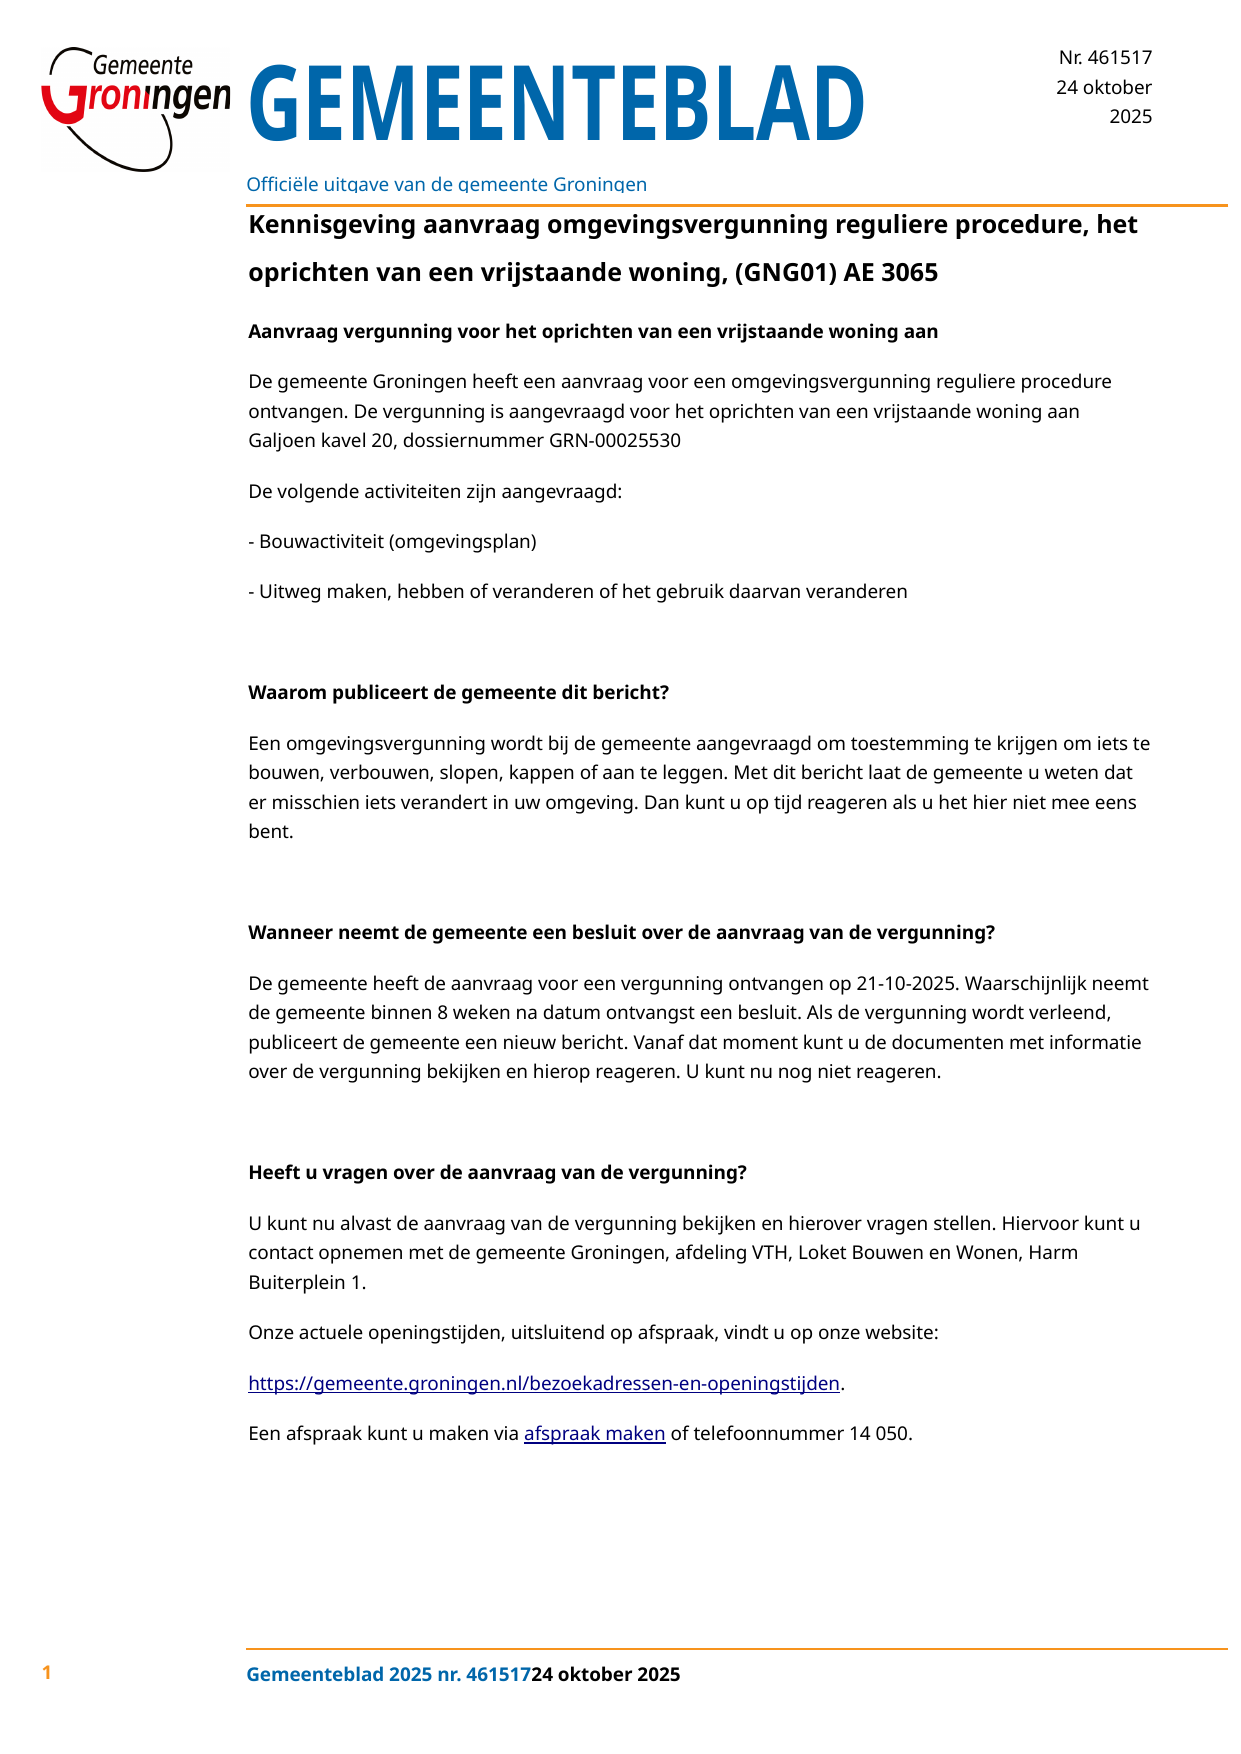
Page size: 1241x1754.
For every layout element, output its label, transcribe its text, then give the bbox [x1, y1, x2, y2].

text De gemeente Groningen heeft een aanvraag voor een omgevingsvergunning reguliere procedure ontvangen. De vergunning is aangevraagd voor het oprichten van een vrijstaande woning aan Galjoen kavel 20, dossiernummer GRN-00025530 [248, 368, 1152, 453]
text Onze actuele openingstijden, uitsluitend op afspraak, vindt u op onze website: [248, 1319, 1152, 1345]
text Aanvraag vergunning voor het oprichten van een vrijstaande woning aan [248, 318, 1152, 344]
text - Uitweg maken, hebben of veranderen of het gebruik daarvan veranderen [248, 579, 1152, 604]
text Kennisgeving aanvraag omgevingsvergunning reguliere procedure, het oprichten van een vrijstaande woning, (GNG01) AE 3065 [248, 207, 1152, 288]
text Een afspraak kunt u maken via afspraak maken of telefoonnummer 14 050. [248, 1420, 1152, 1446]
text Waarom publiceert de gemeente dit bericht? [248, 679, 1152, 705]
picture [41, 47, 231, 172]
text De volgende activiteiten zijn aangevraagd: [248, 478, 1152, 504]
text Heeft u vragen over de aanvraag van de vergunning? [248, 1159, 1152, 1185]
text U kunt nu alvast de aanvraag van de vergunning bekijken en hierover vragen stellen. Hiervoor kunt u contact opnemen met de gemeente Groningen, afdeling VTH, Loket Bouwen en Wonen, Harm Buiterplein 1. [248, 1210, 1152, 1295]
text Een omgevingsvergunning wordt bij de gemeente aangevraagd om toestemming te krijgen om iets te bouwen, verbouwen, slopen, kappen of aan te leggen. Met dit bericht laat de gemeente u weten dat er misschien iets verandert in uw omgeving. Dan kunt u op tijd reageren als u het hier niet mee eens bent. [248, 730, 1152, 844]
text - Bouwactiviteit (omgevingsplan) [248, 528, 1152, 554]
text Wanneer neemt de gemeente een besluit over de aanvraag van de vergunning? [248, 919, 1152, 945]
text De gemeente heeft de aanvraag voor een vergunning ontvangen op 21-10-2025. Waarschijnlijk neemt de gemeente binnen 8 weken na datum ontvangst een besluit. Als de vergunning wordt verleend, publiceert de gemeente een nieuw bericht. Vanaf dat moment kunt u de documenten met informatie over de vergunning bekijken en hierop reageren. U kunt nu nog niet reageren. [248, 970, 1152, 1084]
text https://gemeente.groningen.nl/bezoekadressen-en-openingstijden. [248, 1370, 1152, 1396]
